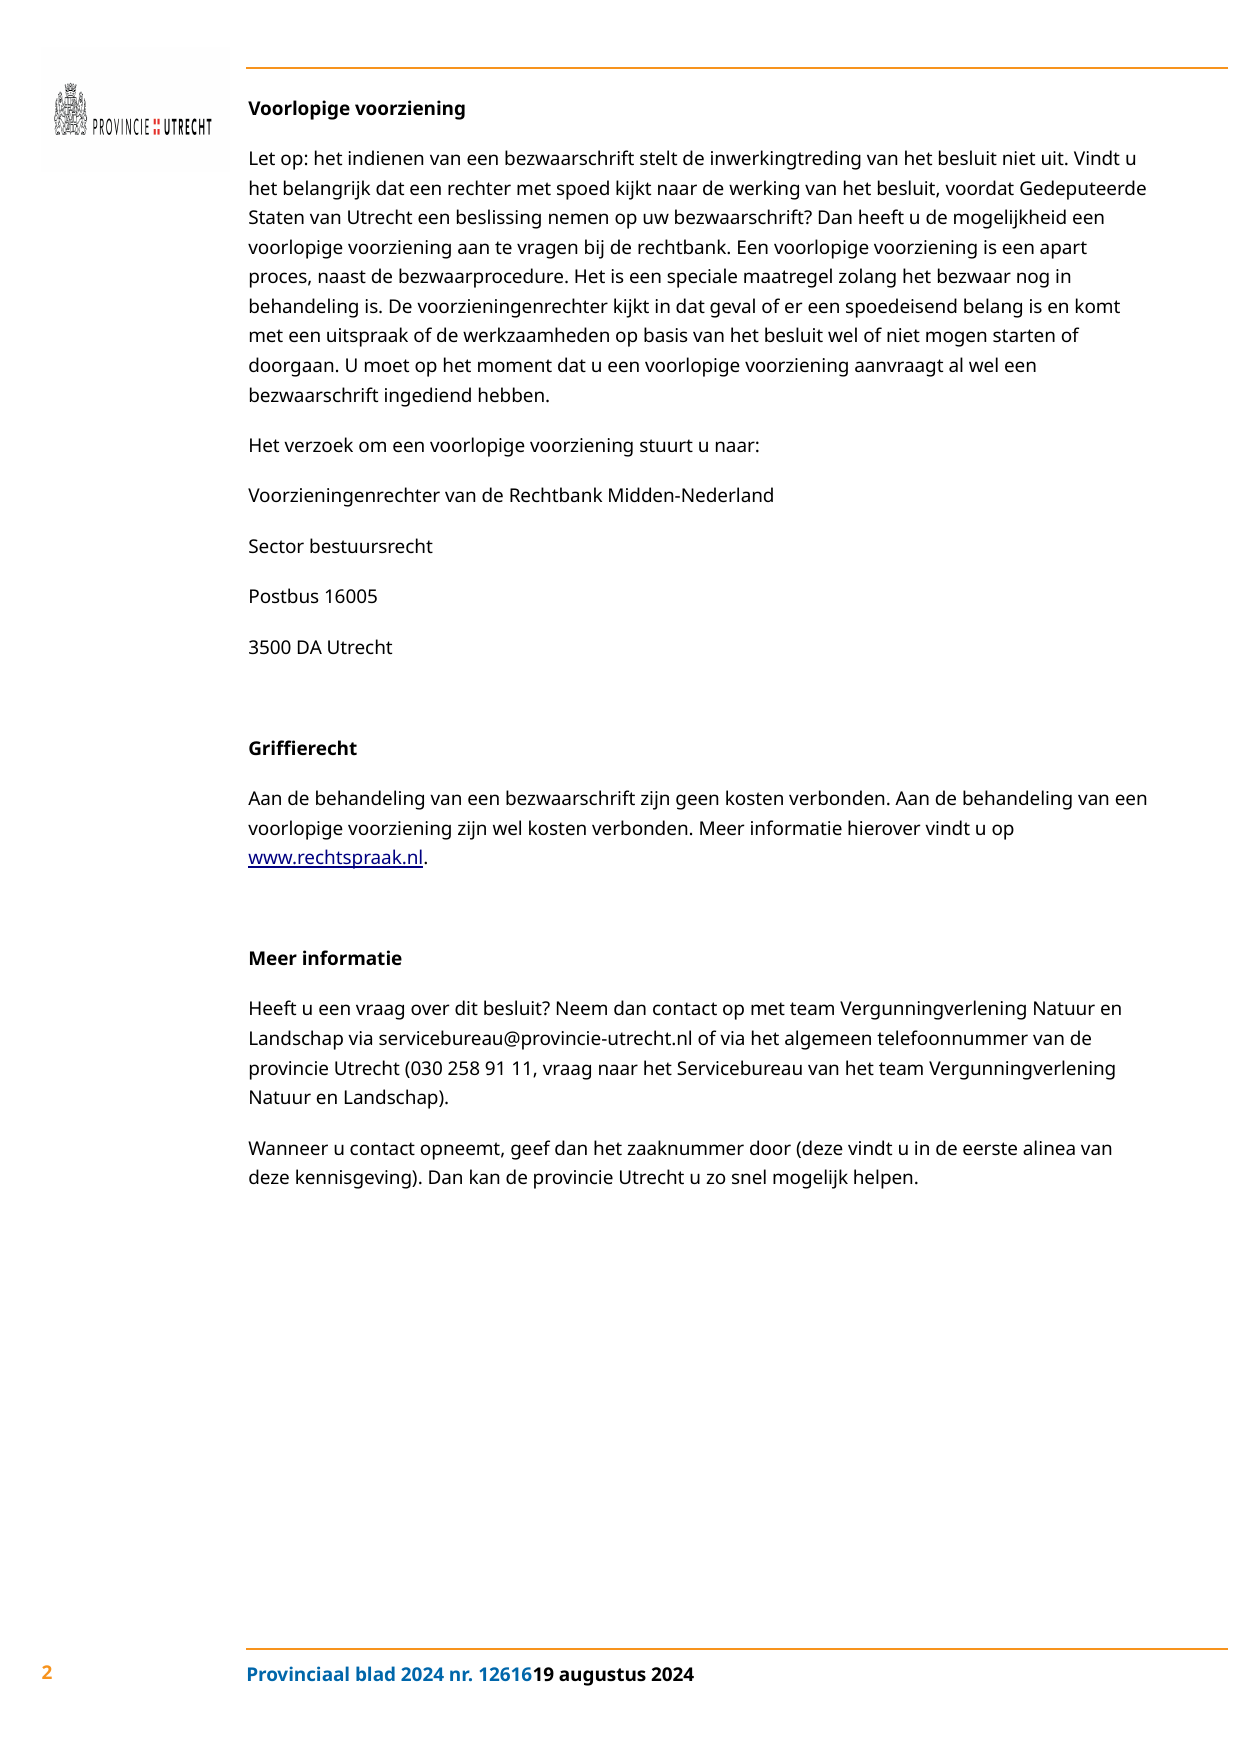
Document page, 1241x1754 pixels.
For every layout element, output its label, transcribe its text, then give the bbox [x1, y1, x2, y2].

text Let op: het indienen van een bezwaarschrift stelt de inwerkingtreding van het besluit niet uit. Vindt u het belangrijk dat een rechter met spoed kijkt naar de werking van het besluit, voordat Gedeputeerde Staten van Utrecht een beslissing nemen op uw bezwaarschrift? Dan heeft u de mogelijkheid een voorlopige voorziening aan te vragen bij de rechtbank. Een voorlopige voorziening is een apart proces, naast de bezwaarprocedure. Het is een speciale maatregel zolang het bezwaar nog in behandeling is. De voorzieningenrechter kijkt in dat geval of er een spoedeisend belang is en komt met een uitspraak of de werkzaamheden op basis van het besluit wel of niet mogen starten of doorgaan. U moet op het moment dat u een voorlopige voorziening aanvraagt al wel een bezwaarschrift ingediend hebben. [248, 145, 1152, 408]
text Postbus 16005 [248, 583, 1152, 609]
text Meer informatie [248, 945, 1152, 971]
text Voorzieningenrechter van de Rechtbank Midden-Nederland [248, 483, 1152, 508]
text Aan de behandeling van een bezwaarschrift zijn geen kosten verbonden. Aan de behandeling van een voorlopige voorziening zijn wel kosten verbonden. Meer informatie hierover vindt u op www.rechtspraak.nl. [248, 785, 1152, 870]
text Heeft u een vraag over dit besluit? Neem dan contact op met team Vergunningverlening Natuur en Landschap via servicebureau@provincie-utrecht.nl of via het algemeen telefoonnummer van de provincie Utrecht (030 258 91 11, vraag naar het Servicebureau van het team Vergunningverlening Natuur en Landschap). [248, 996, 1152, 1110]
text Griffierecht [248, 735, 1152, 761]
text Het verzoek om een voorlopige voorziening stuurt u naar: [248, 432, 1152, 458]
text 3500 DA Utrecht [248, 634, 1152, 660]
text Sector bestuursrecht [248, 533, 1152, 559]
picture [41, 47, 231, 172]
text Voorlopige voorziening [248, 95, 1152, 121]
text Wanneer u contact opneemt, geef dan het zaaknummer door (deze vindt u in de eerste alinea van deze kennisgeving). Dan kan de provincie Utrecht u zo snel mogelijk helpen. [248, 1135, 1152, 1190]
